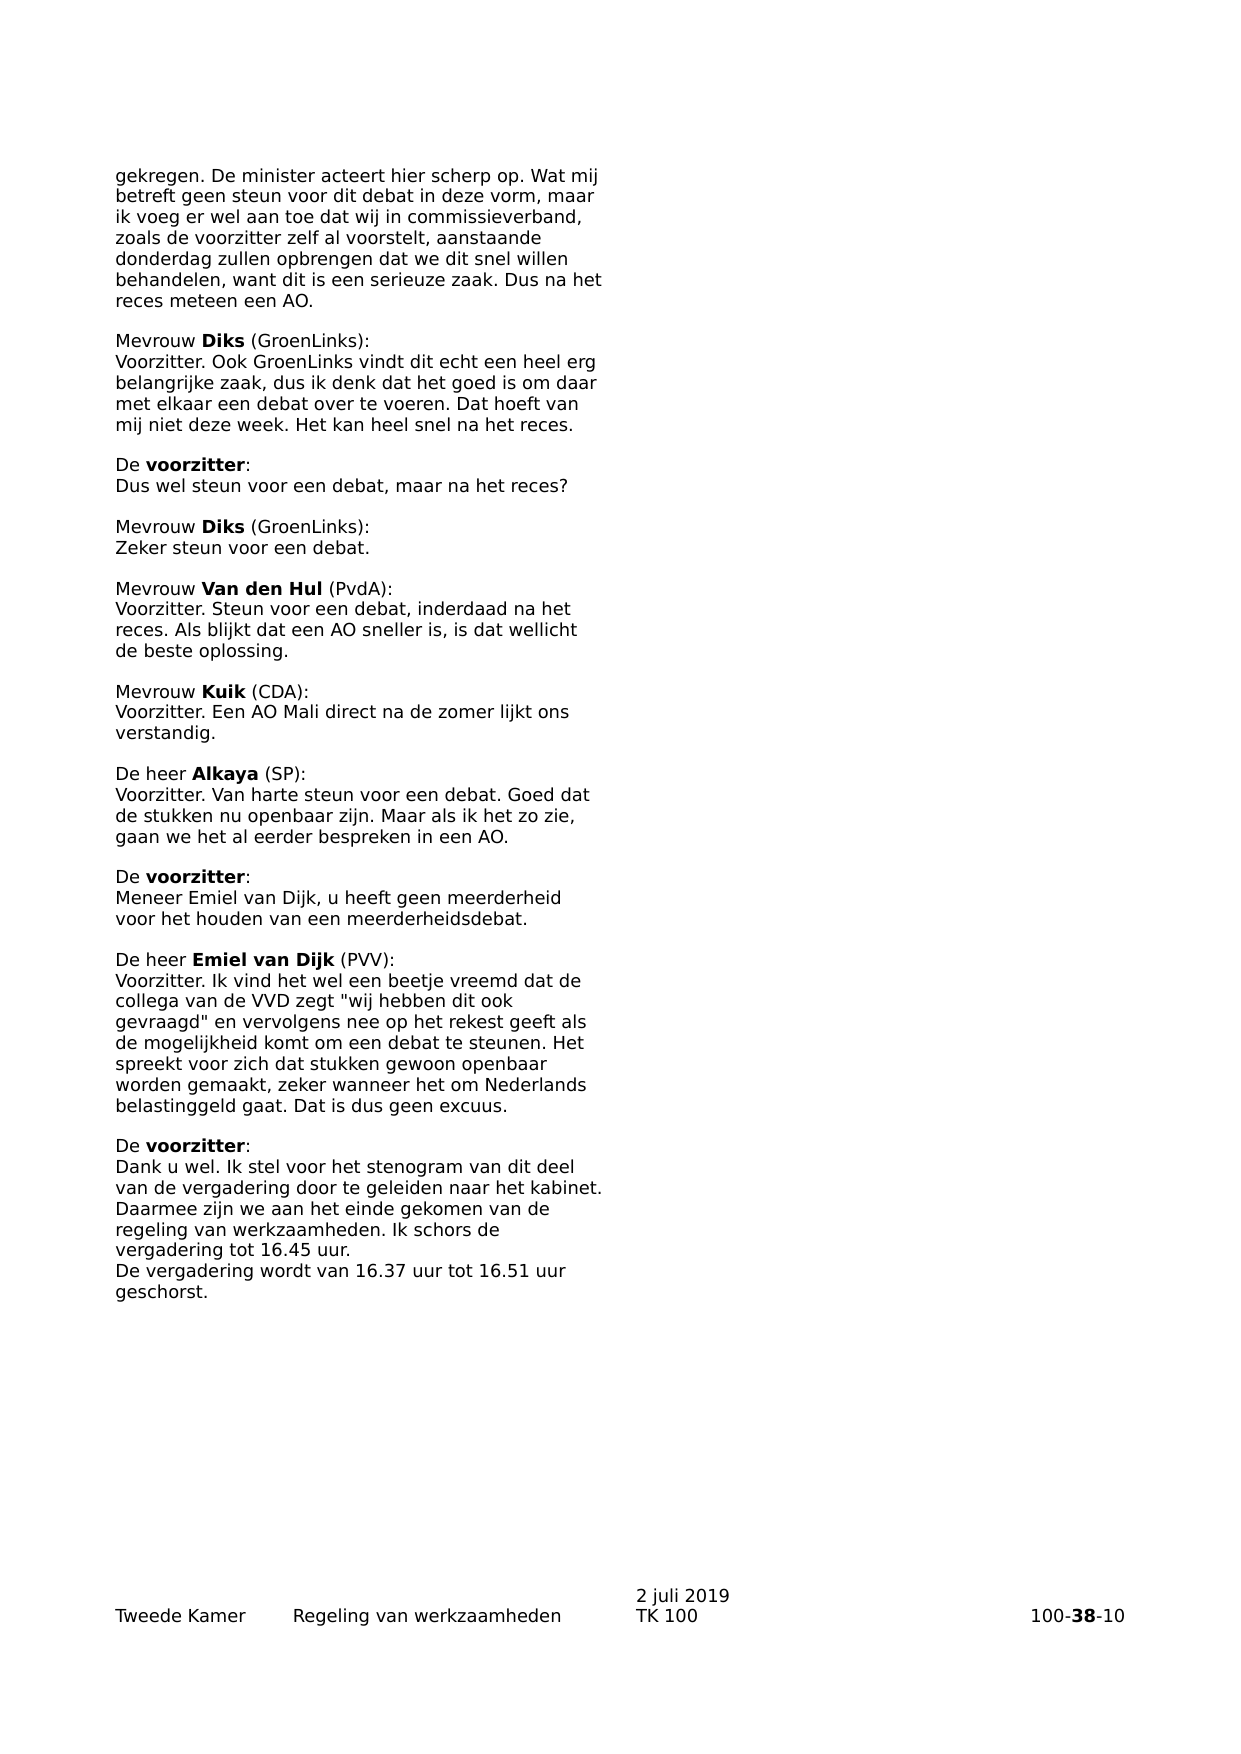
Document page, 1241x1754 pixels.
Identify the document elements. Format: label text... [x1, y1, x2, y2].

text Mevrouw Diks (GroenLinks): [115, 517, 605, 537]
text Mevrouw Van den Hul (PvdA): [115, 578, 605, 599]
text Mevrouw Diks (GroenLinks): [115, 331, 605, 352]
text De heer Alkaya (SP): [115, 764, 605, 785]
text Voorzitter. Van harte steun voor een debat. Goed dat de stukken nu openbaar zijn. Maar als ik het zo zie, gaan we het al eerder bespreken in een AO. [115, 785, 605, 847]
text De voorzitter: [115, 1136, 605, 1157]
text De heer Emiel van Dijk (PVV): [115, 949, 605, 970]
text Daarmee zijn we aan het einde gekomen van de regeling van werkzaamheden. Ik schors de vergadering tot 16.45 uur. [115, 1198, 605, 1261]
text Zeker steun voor een debat. [115, 537, 605, 558]
text De voorzitter: [115, 455, 605, 476]
text Meneer Emiel van Dijk, u heeft geen meerderheid voor het houden van een meerderheidsdebat. [115, 888, 605, 929]
text gekregen. De minister acteert hier scherp op. Wat mij betreft geen steun voor dit debat in deze vorm, maar ik voeg er wel aan toe dat wij in commissieverband, zoals de voorzitter zelf al voorstelt, aanstaande donderdag zullen opbrengen dat we dit snel willen behandelen, want dit is een serieuze zaak. Dus na het reces meteen een AO. [115, 165, 605, 311]
text Dus wel steun voor een debat, maar na het reces? [115, 476, 605, 497]
text Voorzitter. Een AO Mali direct na de zomer lijkt ons verstandig. [115, 702, 605, 744]
text De vergadering wordt van 16.37 uur tot 16.51 uur geschorst. [115, 1261, 605, 1303]
text Voorzitter. Steun voor een debat, inderdaad na het reces. Als blijkt dat een AO sneller is, is dat wellicht de beste oplossing. [115, 599, 605, 662]
text Mevrouw Kuik (CDA): [115, 682, 605, 702]
text Voorzitter. Ik vind het wel een beetje vreemd dat de collega van de VVD zegt "wij hebben dit ook gevraagd" en vervolgens nee op het rekest geeft als de mogelijkheid komt om een debat te steunen. Het spreekt voor zich dat stukken gewoon openbaar worden gemaakt, zeker wanneer het om Nederlands belastinggeld gaat. Dat is dus geen excuus. [115, 970, 605, 1116]
text De voorzitter: [115, 867, 605, 888]
text Voorzitter. Ook GroenLinks vindt dit echt een heel erg belangrijke zaak, dus ik denk dat het goed is om daar met elkaar een debat over te voeren. Dat hoeft van mij niet deze week. Het kan heel snel na het reces. [115, 352, 605, 435]
text Dank u wel. Ik stel voor het stenogram van dit deel van de vergadering door te geleiden naar het kabinet. [115, 1157, 605, 1198]
